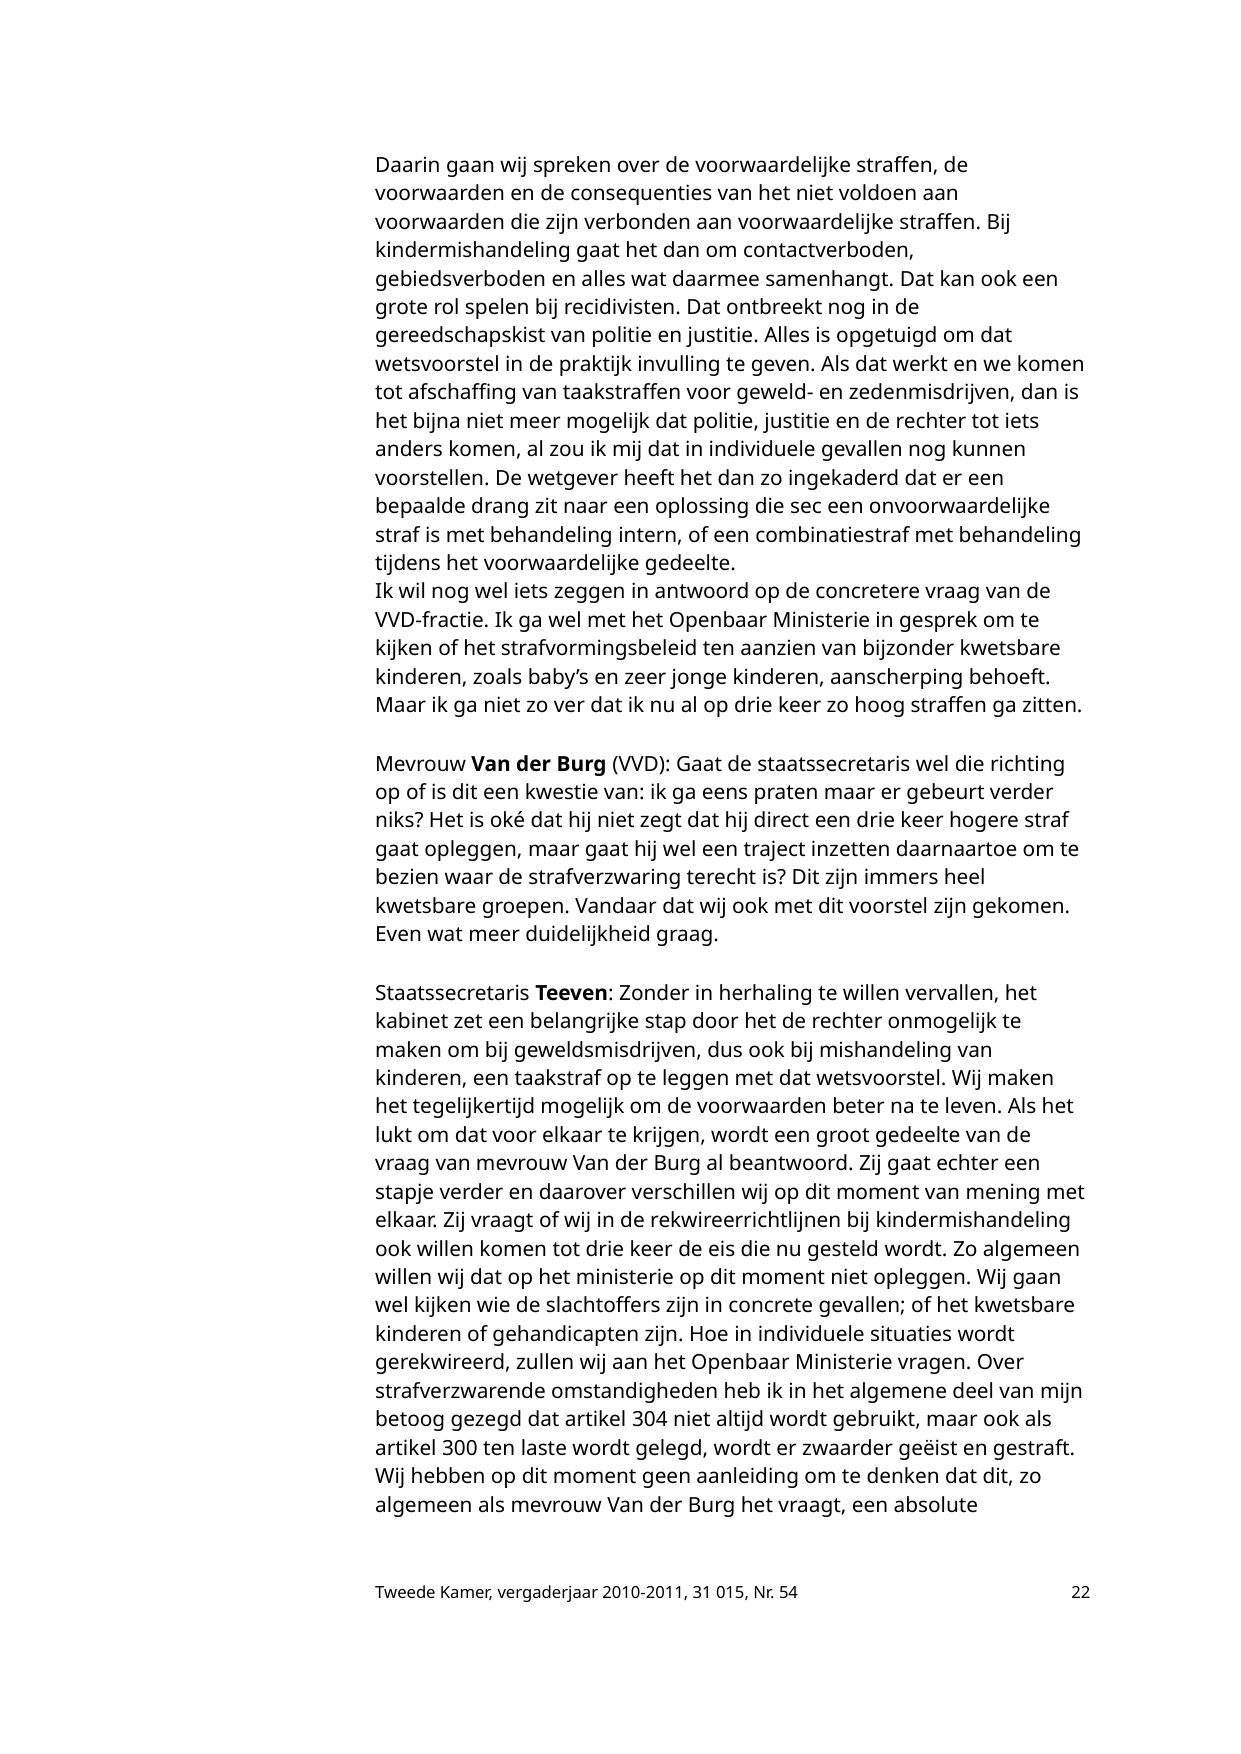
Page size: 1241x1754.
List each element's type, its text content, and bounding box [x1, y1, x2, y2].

text Daarin gaan wij spreken over de voorwaardelijke straffen, de voorwaarden en de consequenties van het niet voldoen aan voorwaarden die zijn verbonden aan voorwaardelijke straffen. Bij kindermishandeling gaat het dan om contactverboden, gebiedsverboden en alles wat daarmee samenhangt. Dat kan ook een grote rol spelen bij recidivisten. Dat ontbreekt nog in de gereedschapskist van politie en justitie. Alles is opgetuigd om dat wetsvoorstel in de praktijk invulling te geven. Als dat werkt en we komen tot afschaffing van taakstraffen voor geweld- en zedenmisdrijven, dan is het bijna niet meer mogelijk dat politie, justitie en de rechter tot iets anders komen, al zou ik mij dat in individuele gevallen nog kunnen voorstellen. De wetgever heeft het dan zo ingekaderd dat er een bepaalde drang zit naar een oplossing die sec een onvoorwaardelijke straf is met behandeling intern, of een combinatiestraf met behandeling tijdens het voorwaardelijke gedeelte. [375, 150, 1090, 577]
text Ik wil nog wel iets zeggen in antwoord op de concretere vraag van de VVD-fractie. Ik ga wel met het Openbaar Ministerie in gesprek om te kijken of het strafvormingsbeleid ten aanzien van bijzonder kwetsbare kinderen, zoals baby’s en zeer jonge kinderen, aanscherping behoeft. Maar ik ga niet zo ver dat ik nu al op drie keer zo hoog straffen ga zitten. [375, 577, 1090, 719]
text Staatssecretaris Teeven: Zonder in herhaling te willen vervallen, het kabinet zet een belangrijke stap door het de rechter onmogelijk te maken om bij geweldsmisdrijven, dus ook bij mishandeling van kinderen, een taakstraf op te leggen met dat wetsvoorstel. Wij maken het tegelijkertijd mogelijk om de voorwaarden beter na te leven. Als het lukt om dat voor elkaar te krijgen, wordt een groot gedeelte van de vraag van mevrouw Van der Burg al beantwoord. Zij gaat echter een stapje verder en daarover verschillen wij op dit moment van mening met elkaar. Zij vraagt of wij in de rekwireerrichtlijnen bij kindermishandeling ook willen komen tot drie keer de eis die nu gesteld wordt. Zo algemeen willen wij dat op het ministerie op dit moment niet opleggen. Wij gaan wel kijken wie de slachtoffers zijn in concrete gevallen; of het kwetsbare kinderen of gehandicapten zijn. Hoe in individuele situaties wordt gerekwireerd, zullen wij aan het Openbaar Ministerie vragen. Over strafverzwarende omstandigheden heb ik in het algemene deel van mijn betoog gezegd dat artikel 304 niet altijd wordt gebruikt, maar ook als artikel 300 ten laste wordt gelegd, wordt er zwaarder geëist en gestraft. Wij hebben op dit moment geen aanleiding om te denken dat dit, zo algemeen als mevrouw Van der Burg het vraagt, een absolute [375, 978, 1090, 1518]
text Mevrouw Van der Burg (VVD): Gaat de staatssecretaris wel die richting op of is dit een kwestie van: ik ga eens praten maar er gebeurt verder niks? Het is oké dat hij niet zegt dat hij direct een drie keer hogere straf gaat opleggen, maar gaat hij wel een traject inzetten daarnaartoe om te bezien waar de strafverzwaring terecht is? Dit zijn immers heel kwetsbare groepen. Vandaar dat wij ook met dit voorstel zijn gekomen. Even wat meer duidelijkheid graag. [375, 749, 1090, 948]
